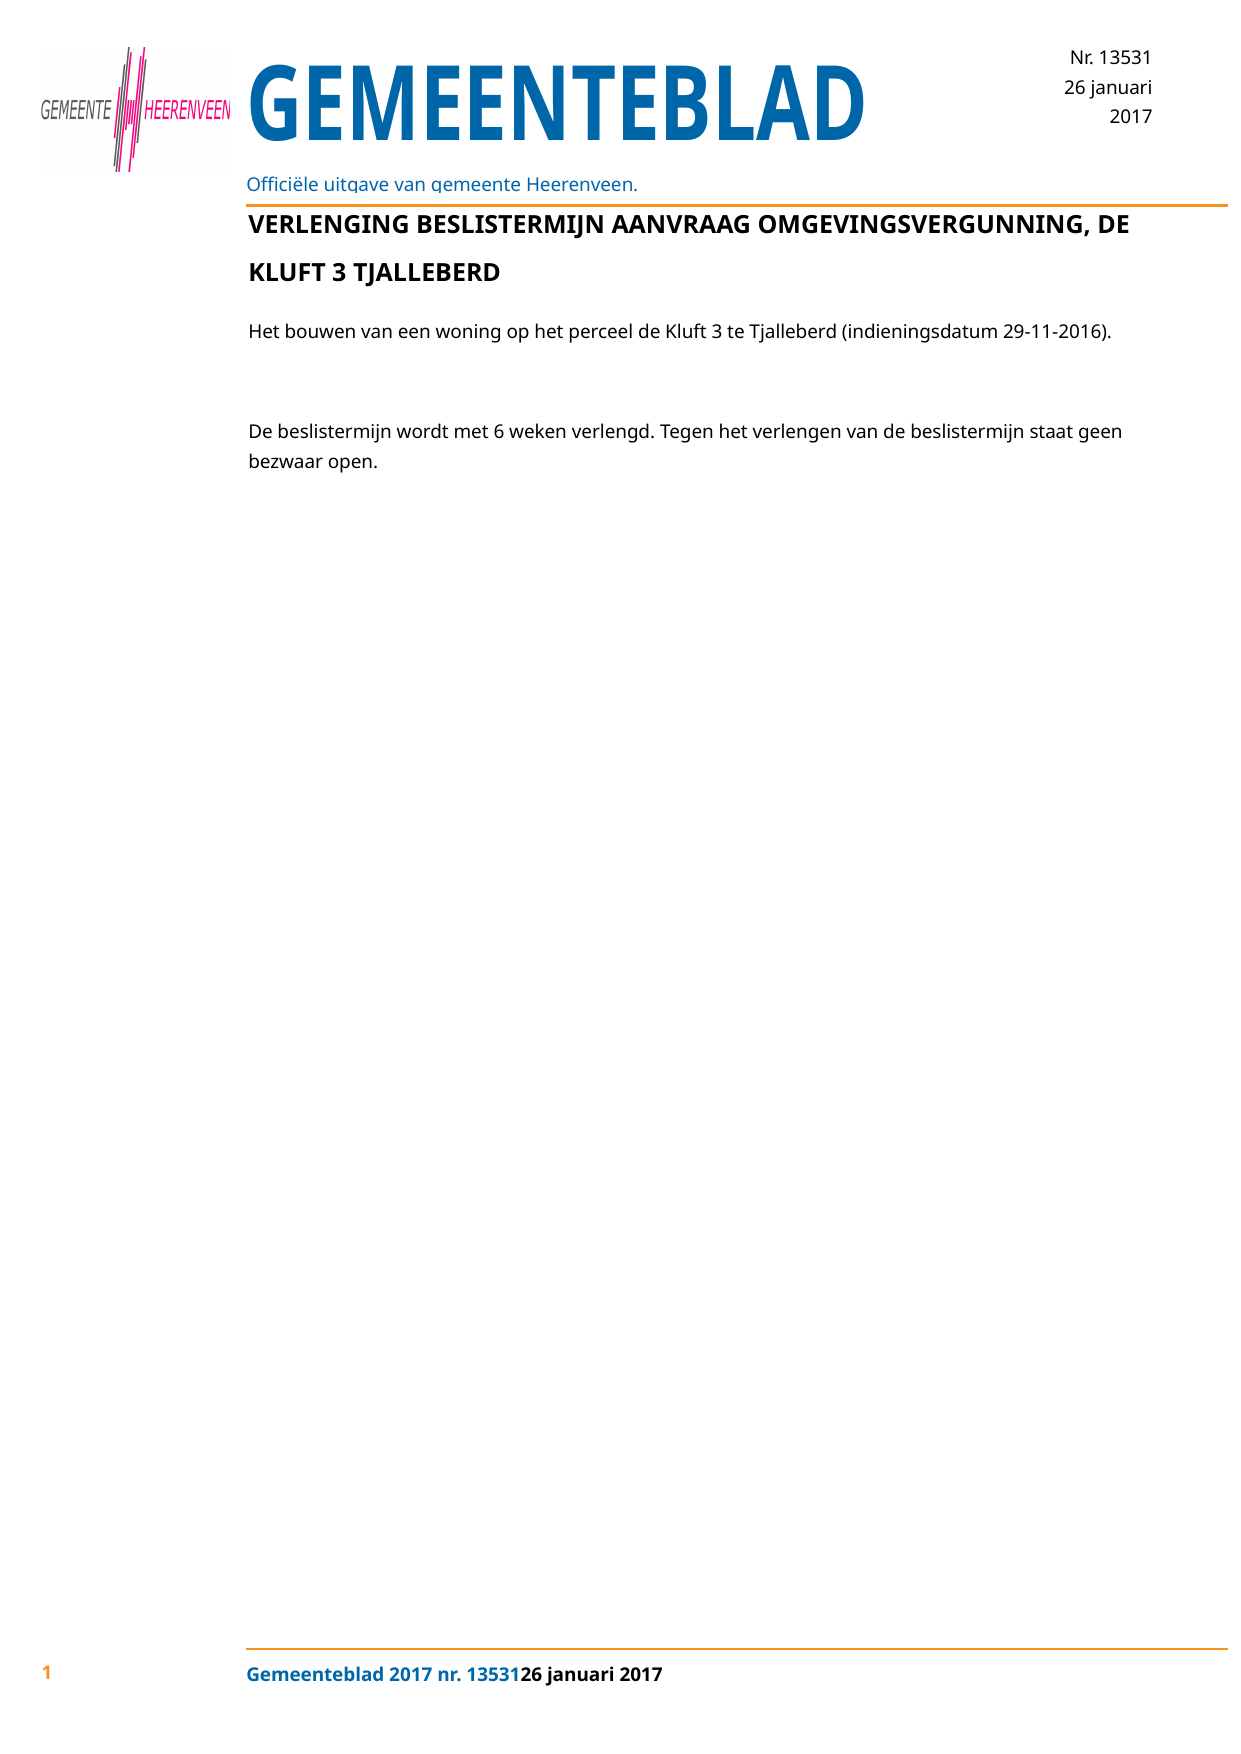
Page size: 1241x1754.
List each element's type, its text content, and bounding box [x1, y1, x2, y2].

picture [41, 47, 231, 172]
text De beslistermijn wordt met 6 weken verlengd. Tegen het verlengen van de beslistermijn staat geen bezwaar open. [248, 419, 1152, 474]
text VERLENGING BESLISTERMIJN AANVRAAG OMGEVINGSVERGUNNING, DE KLUFT 3 TJALLEBERD [248, 207, 1152, 288]
text Het bouwen van een woning op het perceel de Kluft 3 te Tjalleberd (indieningsdatum 29-11-2016). [248, 318, 1152, 344]
